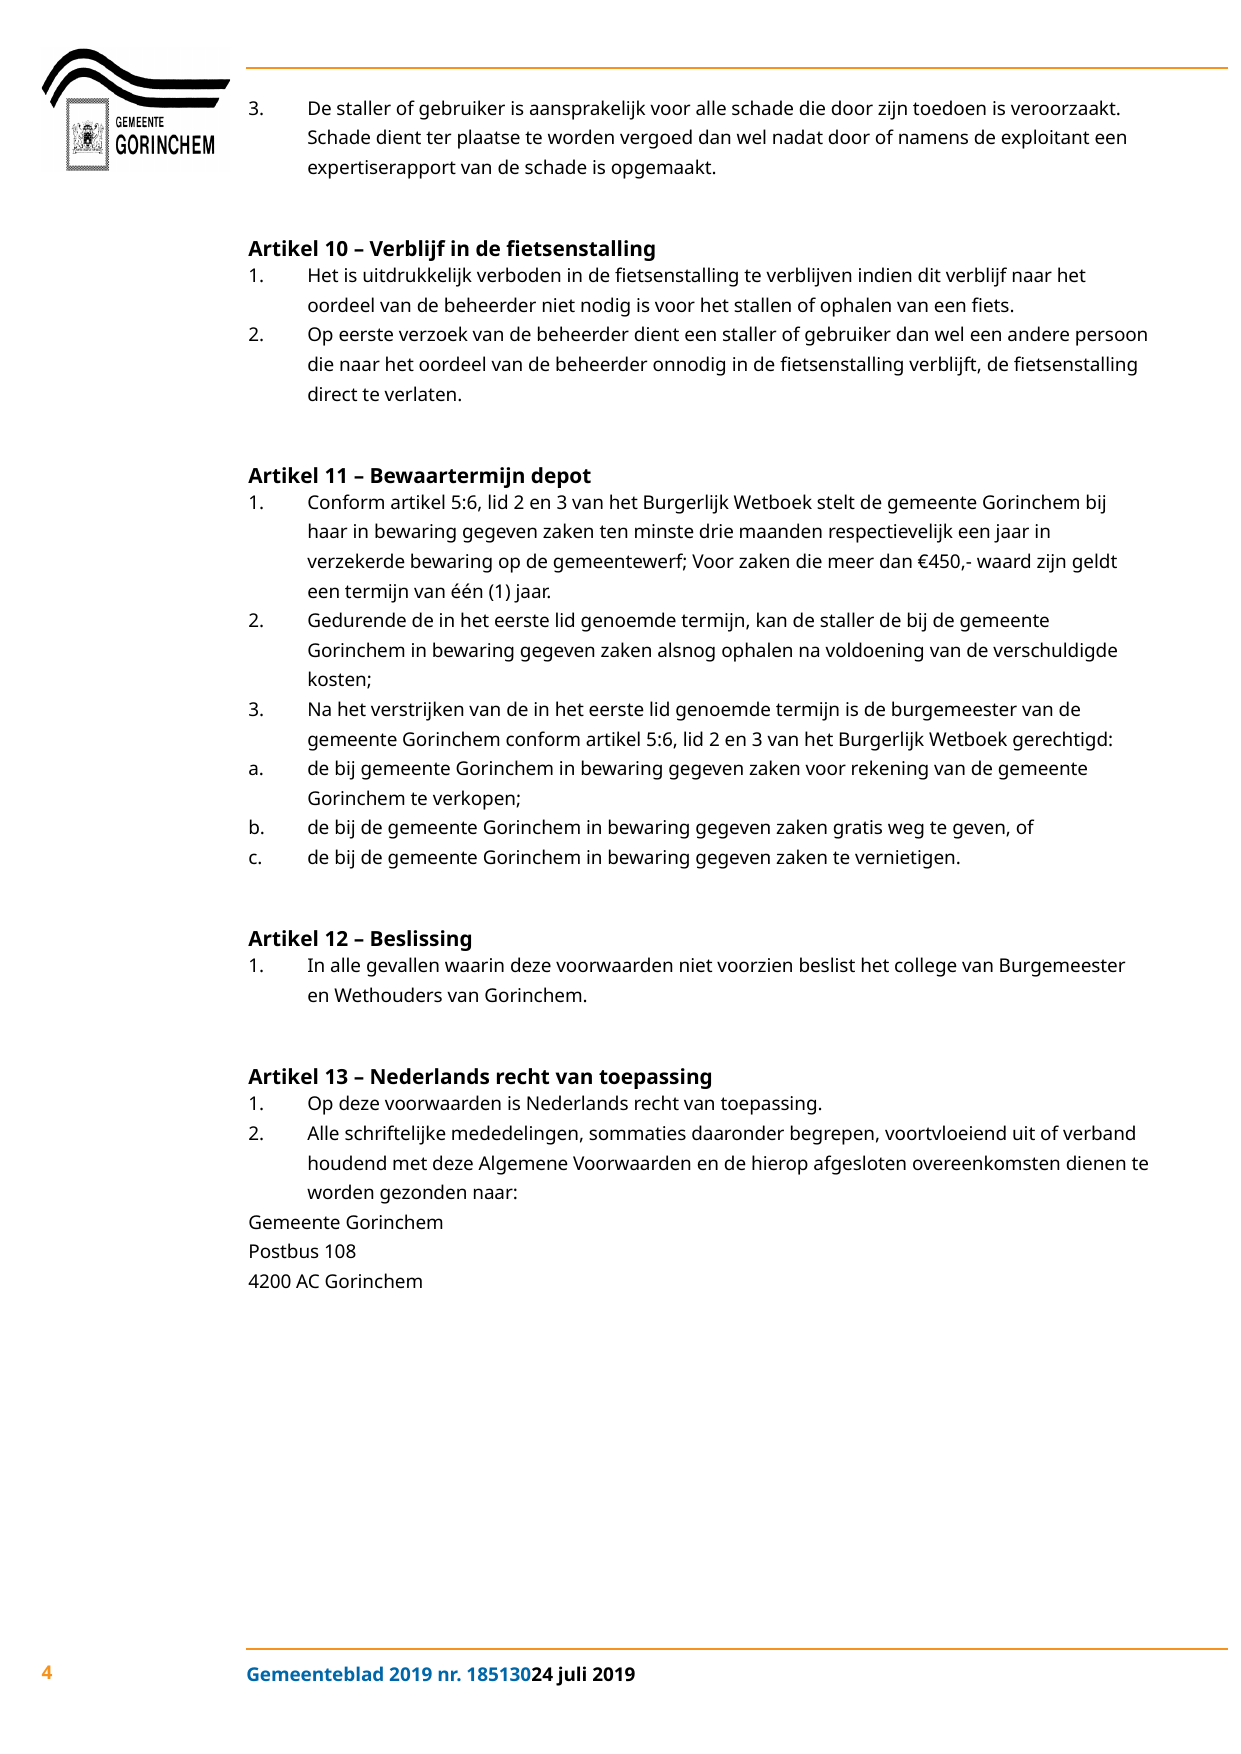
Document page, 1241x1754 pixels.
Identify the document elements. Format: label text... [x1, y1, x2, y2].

list Het is uitdrukkelijk verboden in de fietsenstalling te verblijven indien dit verblijf naar het oordeel van de beheerder niet nodig is voor het stallen of ophalen van een fiets. [248, 262, 1152, 318]
list De staller of gebruiker is aansprakelijk voor alle schade die door zijn toedoen is veroorzaakt. Schade dient ter plaatse te worden vergoed dan wel nadat door of namens de exploitant een expertiserapport van de schade is opgemaakt. [248, 95, 1152, 180]
list Conform artikel 5:6, lid 2 en 3 van het Burgerlijk Wetboek stelt de gemeente Gorinchem bij haar in bewaring gegeven zaken ten minste drie maanden respectievelijk een jaar in verzekerde bewaring op de gemeentewerf; Voor zaken die meer dan €450,- waard zijn geldt een termijn van één (1) jaar. [248, 489, 1152, 604]
text Postbus 108 [248, 1238, 1152, 1264]
list Alle schriftelijke mededelingen, sommaties daaronder begrepen, voortvloeiend uit of verband houdend met deze Algemene Voorwaarden en de hierop afgesloten overeenkomsten dienen te worden gezonden naar: [248, 1120, 1152, 1205]
picture [41, 47, 231, 172]
list In alle gevallen waarin deze voorwaarden niet voorzien beslist het college van Burgemeester en Wethouders van Gorinchem. [248, 953, 1152, 1008]
text Gemeente Gorinchem [248, 1209, 1152, 1235]
list de bij de gemeente Gorinchem in bewaring gegeven zaken gratis weg te geven, of [248, 814, 1152, 840]
text Artikel 10 – Verblijf in de fietsenstalling [248, 234, 1152, 262]
text 4200 AC Gorinchem [248, 1268, 1152, 1294]
list Na het verstrijken van de in het eerste lid genoemde termijn is de burgemeester van de gemeente Gorinchem conform artikel 5:6, lid 2 en 3 van het Burgerlijk Wetboek gerechtigd: [248, 696, 1152, 752]
text Artikel 12 – Beslissing [248, 924, 1152, 953]
list Gedurende de in het eerste lid genoemde termijn, kan de staller de bij de gemeente Gorinchem in bewaring gegeven zaken alsnog ophalen na voldoening van de verschuldigde kosten; [248, 607, 1152, 692]
list de bij de gemeente Gorinchem in bewaring gegeven zaken te vernietigen. [248, 844, 1152, 870]
list Op deze voorwaarden is Nederlands recht van toepassing. [248, 1091, 1152, 1116]
text Artikel 11 – Bewaartermijn depot [248, 461, 1152, 489]
list Op eerste verzoek van de beheerder dient een staller of gebruiker dan wel een andere persoon die naar het oordeel van de beheerder onnodig in de fietsenstalling verblijft, de fietsenstalling direct te verlaten. [248, 322, 1152, 406]
text Artikel 13 – Nederlands recht van toepassing [248, 1062, 1152, 1091]
list de bij gemeente Gorinchem in bewaring gegeven zaken voor rekening van de gemeente Gorinchem te verkopen; [248, 755, 1152, 811]
